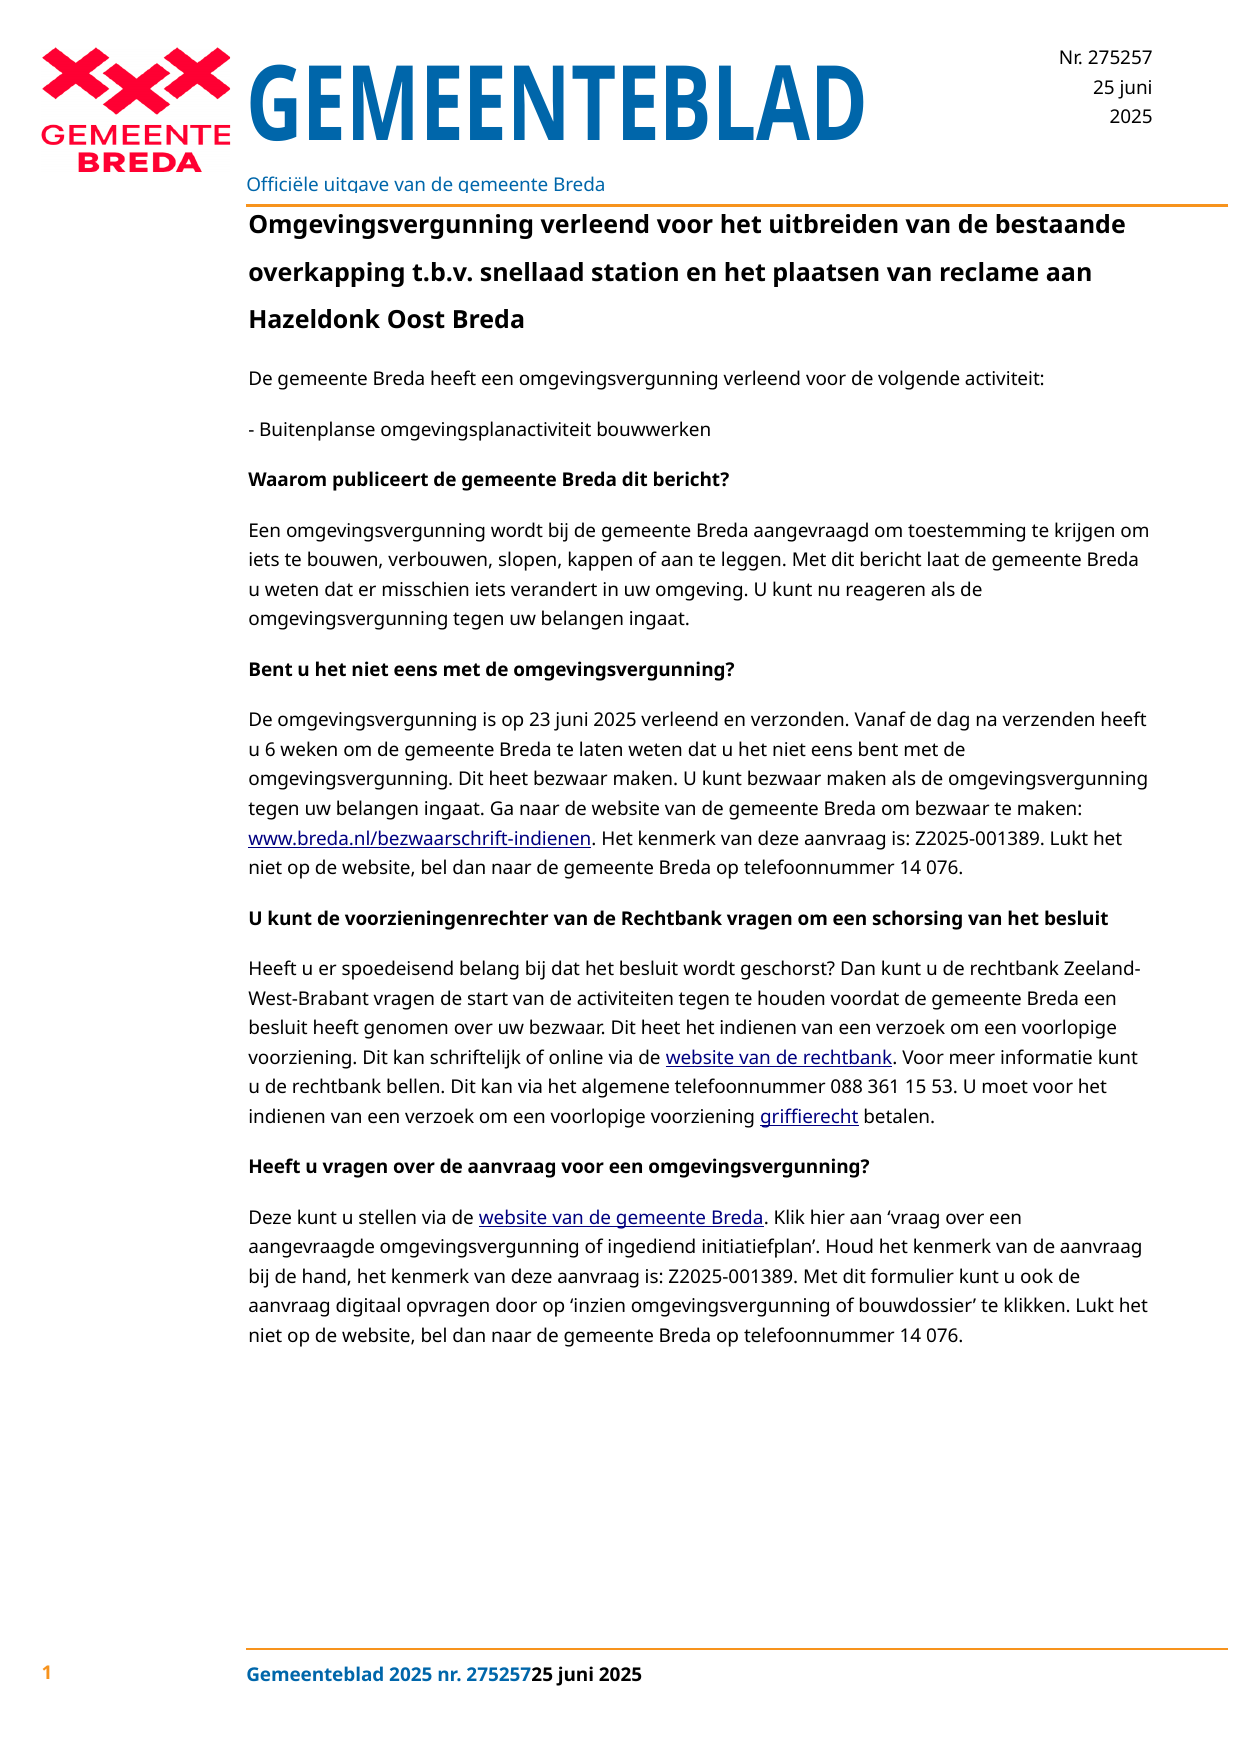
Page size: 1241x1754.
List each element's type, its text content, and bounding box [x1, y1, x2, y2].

text De gemeente Breda heeft een omgevingsvergunning verleend voor de volgende activiteit: [248, 366, 1152, 391]
text Een omgevingsvergunning wordt bij de gemeente Breda aangevraagd om toestemming te krijgen om iets te bouwen, verbouwen, slopen, kappen of aan te leggen. Met dit bericht laat de gemeente Breda u weten dat er misschien iets verandert in uw omgeving. U kunt nu reageren als de omgevingsvergunning tegen uw belangen ingaat. [248, 517, 1152, 631]
text Heeft u er spoedeisend belang bij dat het besluit wordt geschorst? Dan kunt u de rechtbank Zeeland-West-Brabant vragen de start van de activiteiten tegen te houden voordat de gemeente Breda een besluit heeft genomen over uw bezwaar. Dit heet het indienen van een verzoek om een voorlopige voorziening. Dit kan schriftelijk of online via de website van de rechtbank. Voor meer informatie kunt u de rechtbank bellen. Dit kan via het algemene telefoonnummer 088 361 15 53. U moet voor het indienen van een verzoek om een voorlopige voorziening griffierecht betalen. [248, 955, 1152, 1129]
picture [41, 47, 231, 172]
text U kunt de voorzieningenrechter van de Rechtbank vragen om een schorsing van het besluit [248, 905, 1152, 930]
text - Buitenplanse omgevingsplanactiviteit bouwwerken [248, 416, 1152, 442]
text Waarom publiceert de gemeente Breda dit bericht? [248, 466, 1152, 492]
text Bent u het niet eens met de omgevingsvergunning? [248, 656, 1152, 682]
text Deze kunt u stellen via de website van de gemeente Breda. Klik hier aan ‘vraag over een aangevraagde omgevingsvergunning of ingediend initiatiefplan’. Houd het kenmerk van de aanvraag bij de hand, het kenmerk van deze aanvraag is: Z2025-001389. Met dit formulier kunt u ook de aanvraag digitaal opvragen door op ‘inzien omgevingsvergunning of bouwdossier’ te klikken. Lukt het niet op de website, bel dan naar de gemeente Breda op telefoonnummer 14 076. [248, 1204, 1152, 1348]
text Heeft u vragen over de aanvraag voor een omgevingsvergunning? [248, 1153, 1152, 1179]
text Omgevingsvergunning verleend voor het uitbreiden van de bestaande overkapping t.b.v. snellaad station en het plaatsen van reclame aan Hazeldonk Oost Breda [248, 207, 1152, 336]
text De omgevingsvergunning is op 23 juni 2025 verleend en verzonden. Vanaf de dag na verzenden heeft u 6 weken om de gemeente Breda te laten weten dat u het niet eens bent met de omgevingsvergunning. Dit heet bezwaar maken. U kunt bezwaar maken als de omgevingsvergunning tegen uw belangen ingaat. Ga naar de website van de gemeente Breda om bezwaar te maken: www.breda.nl/bezwaarschrift-indienen. Het kenmerk van deze aanvraag is: Z2025-001389. Lukt het niet op de website, bel dan naar de gemeente Breda op telefoonnummer 14 076. [248, 706, 1152, 880]
